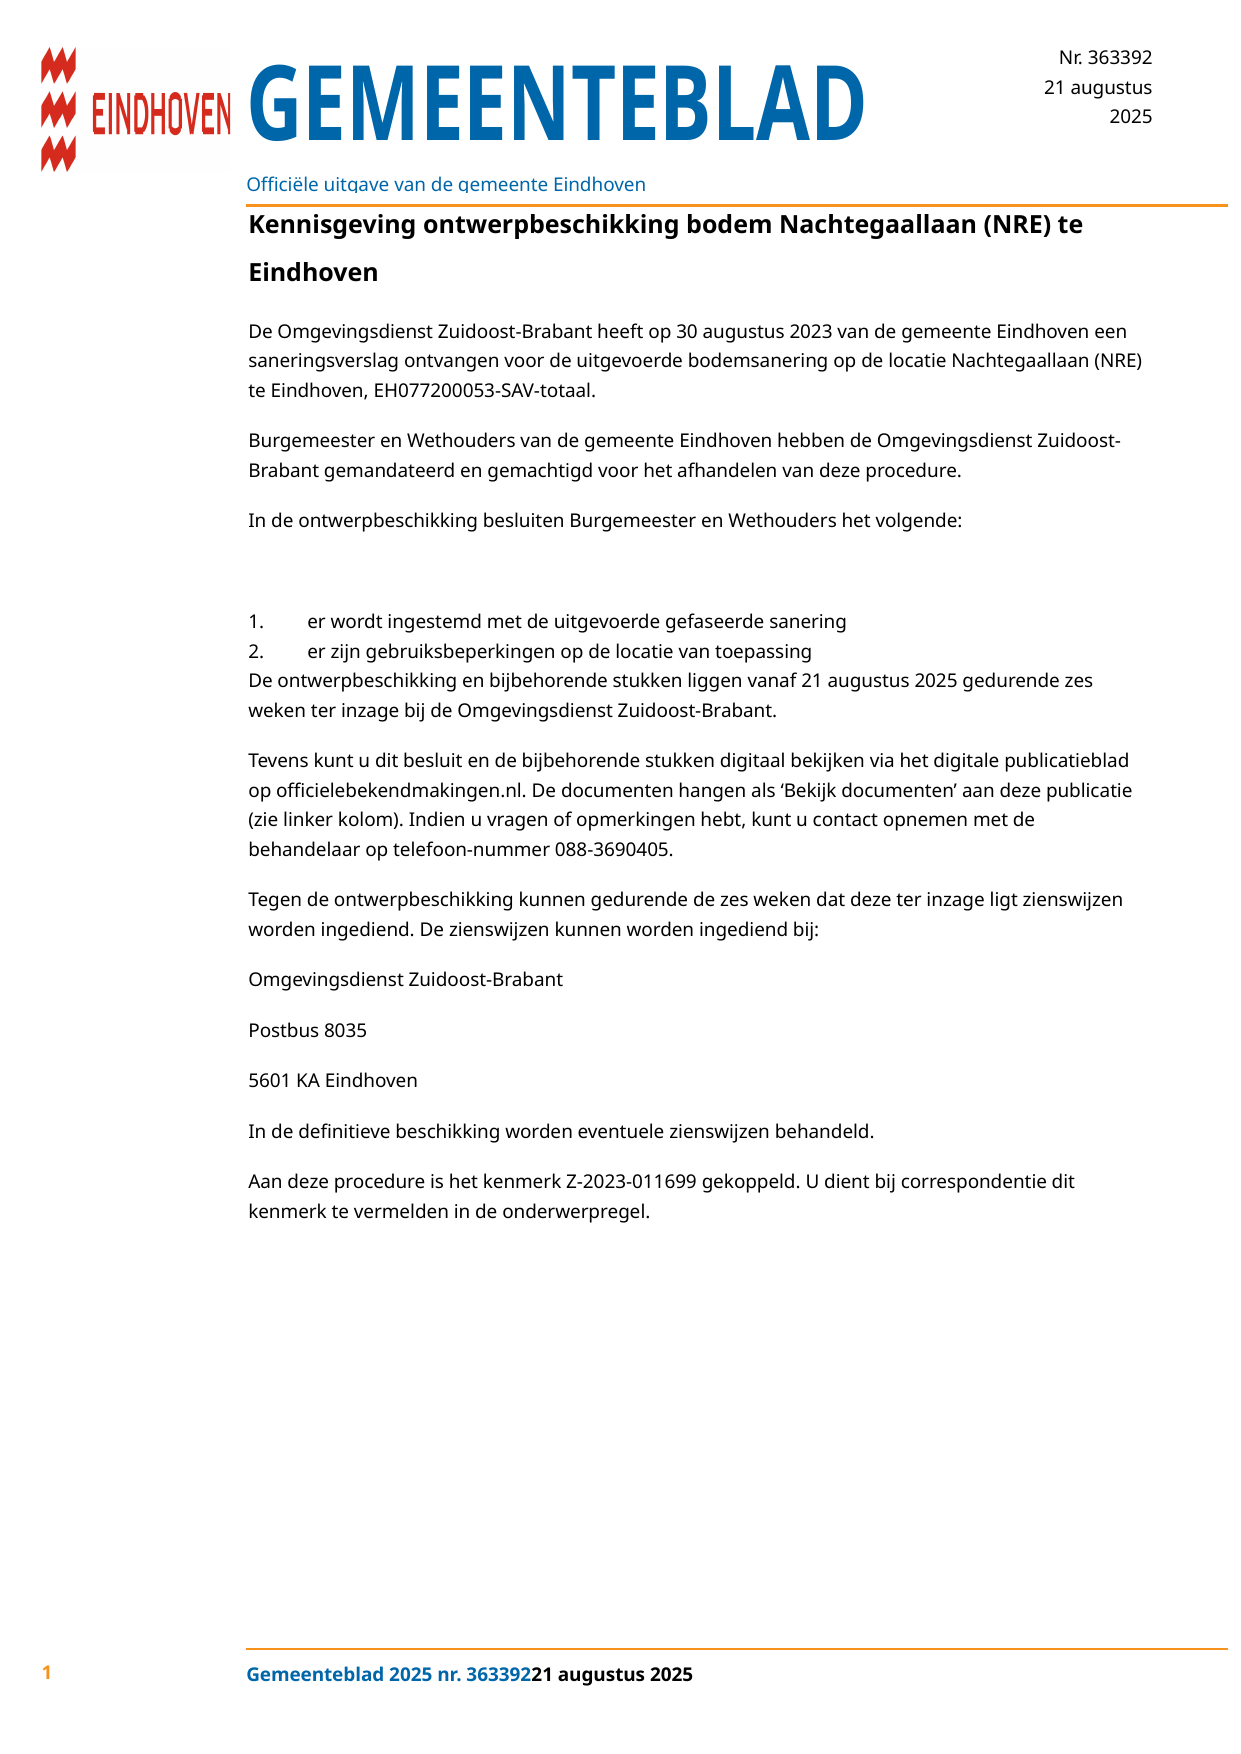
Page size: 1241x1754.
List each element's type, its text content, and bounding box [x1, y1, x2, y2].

picture [41, 47, 231, 172]
text Kennisgeving ontwerpbeschikking bodem Nachtegaallaan (NRE) te Eindhoven [248, 207, 1152, 288]
list er zijn gebruiksbeperkingen op de locatie van toepassing [248, 638, 1152, 664]
text Tevens kunt u dit besluit en de bijbehorende stukken digitaal bekijken via het digitale publicatieblad op officielebekendmakingen.nl. De documenten hangen als ‘Bekijk documenten’ aan deze publicatie (zie linker kolom). Indien u vragen of opmerkingen hebt, kunt u contact opnemen met de behandelaar op telefoon-nummer 088-3690405. [248, 747, 1152, 862]
text 5601 KA Eindhoven [248, 1067, 1152, 1093]
text Postbus 8035 [248, 1017, 1152, 1043]
text De ontwerpbeschikking en bijbehorende stukken liggen vanaf 21 augustus 2025 gedurende zes weken ter inzage bij de Omgevingsdienst Zuidoost-Brabant. [248, 667, 1152, 723]
text Tegen de ontwerpbeschikking kunnen gedurende de zes weken dat deze ter inzage ligt zienswijzen worden ingediend. De zienswijzen kunnen worden ingediend bij: [248, 887, 1152, 942]
text De Omgevingsdienst Zuidoost-Brabant heeft op 30 augustus 2023 van de gemeente Eindhoven een saneringsverslag ontvangen voor de uitgevoerde bodemsanering op de locatie Nachtegaallaan (NRE) te Eindhoven, EH077200053-SAV-totaal. [248, 318, 1152, 403]
text Aan deze procedure is het kenmerk Z-2023-011699 gekoppeld. U dient bij correspondentie dit kenmerk te vermelden in de onderwerpregel. [248, 1168, 1152, 1224]
text Omgevingsdienst Zuidoost-Brabant [248, 967, 1152, 992]
list er wordt ingestemd met de uitgevoerde gefaseerde sanering [248, 608, 1152, 634]
text In de ontwerpbeschikking besluiten Burgemeester en Wethouders het volgende: [248, 507, 1152, 533]
text Burgemeester en Wethouders van de gemeente Eindhoven hebben de Omgevingsdienst Zuidoost-Brabant gemandateerd en gemachtigd voor het afhandelen van deze procedure. [248, 427, 1152, 483]
text In de definitieve beschikking worden eventuele zienswijzen behandeld. [248, 1118, 1152, 1144]
